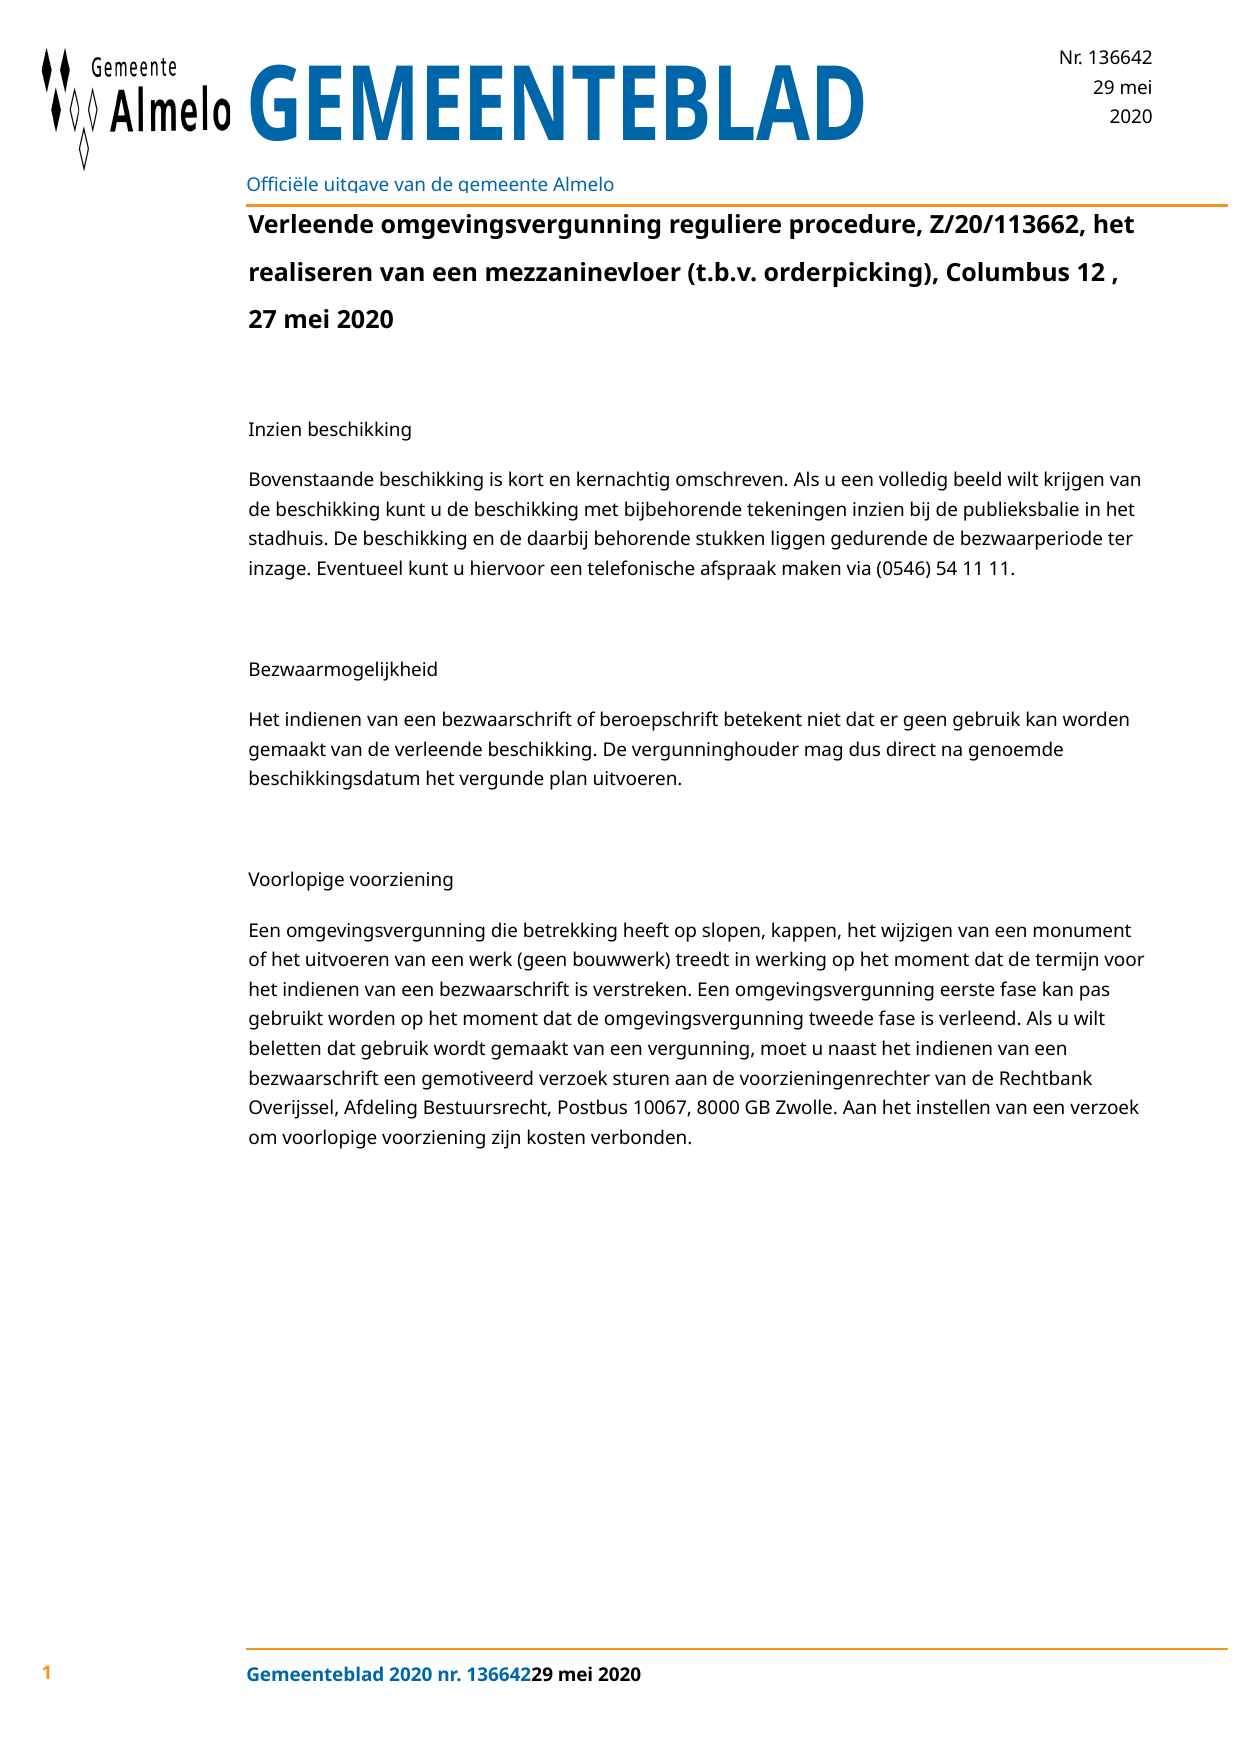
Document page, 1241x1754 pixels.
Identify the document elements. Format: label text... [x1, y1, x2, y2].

text Een omgevingsvergunning die betrekking heeft op slopen, kappen, het wijzigen van een monument of het uitvoeren van een werk (geen bouwwerk) treedt in werking op het moment dat de termijn voor het indienen van een bezwaarschrift is verstreken. Een omgevingsvergunning eerste fase kan pas gebruikt worden op het moment dat de omgevingsvergunning tweede fase is verleend. Als u wilt beletten dat gebruik wordt gemaakt van een vergunning, moet u naast het indienen van een bezwaarschrift een gemotiveerd verzoek sturen aan de voorzieningenrechter van de Rechtbank Overijssel, Afdeling Bestuursrecht, Postbus 10067, 8000 GB Zwolle. Aan het instellen van een verzoek om voorlopige voorziening zijn kosten verbonden. [248, 917, 1152, 1149]
text Het indienen van een bezwaarschrift of beroepschrift betekent niet dat er geen gebruik kan worden gemaakt van de verleende beschikking. De vergunninghouder mag dus direct na genoemde beschikkingsdatum het vergunde plan uitvoeren. [248, 706, 1152, 791]
text Voorlopige voorziening [248, 866, 1152, 892]
text Bovenstaande beschikking is kort en kernachtig omschreven. Als u een volledig beeld wilt krijgen van de beschikking kunt u de beschikking met bijbehorende tekeningen inzien bij de publieksbalie in het stadhuis. De beschikking en de daarbij behorende stukken liggen gedurende de bezwaarperiode ter inzage. Eventueel kunt u hiervoor een telefonische afspraak maken via (0546) 54 11 11. [248, 466, 1152, 581]
picture [41, 47, 231, 172]
text Inzien beschikking [248, 416, 1152, 442]
text Verleende omgevingsvergunning reguliere procedure, Z/20/113662, het realiseren van een mezzaninevloer (t.b.v. orderpicking), Columbus 12 , 27 mei 2020 [248, 207, 1152, 336]
text Bezwaarmogelijkheid [248, 656, 1152, 682]
